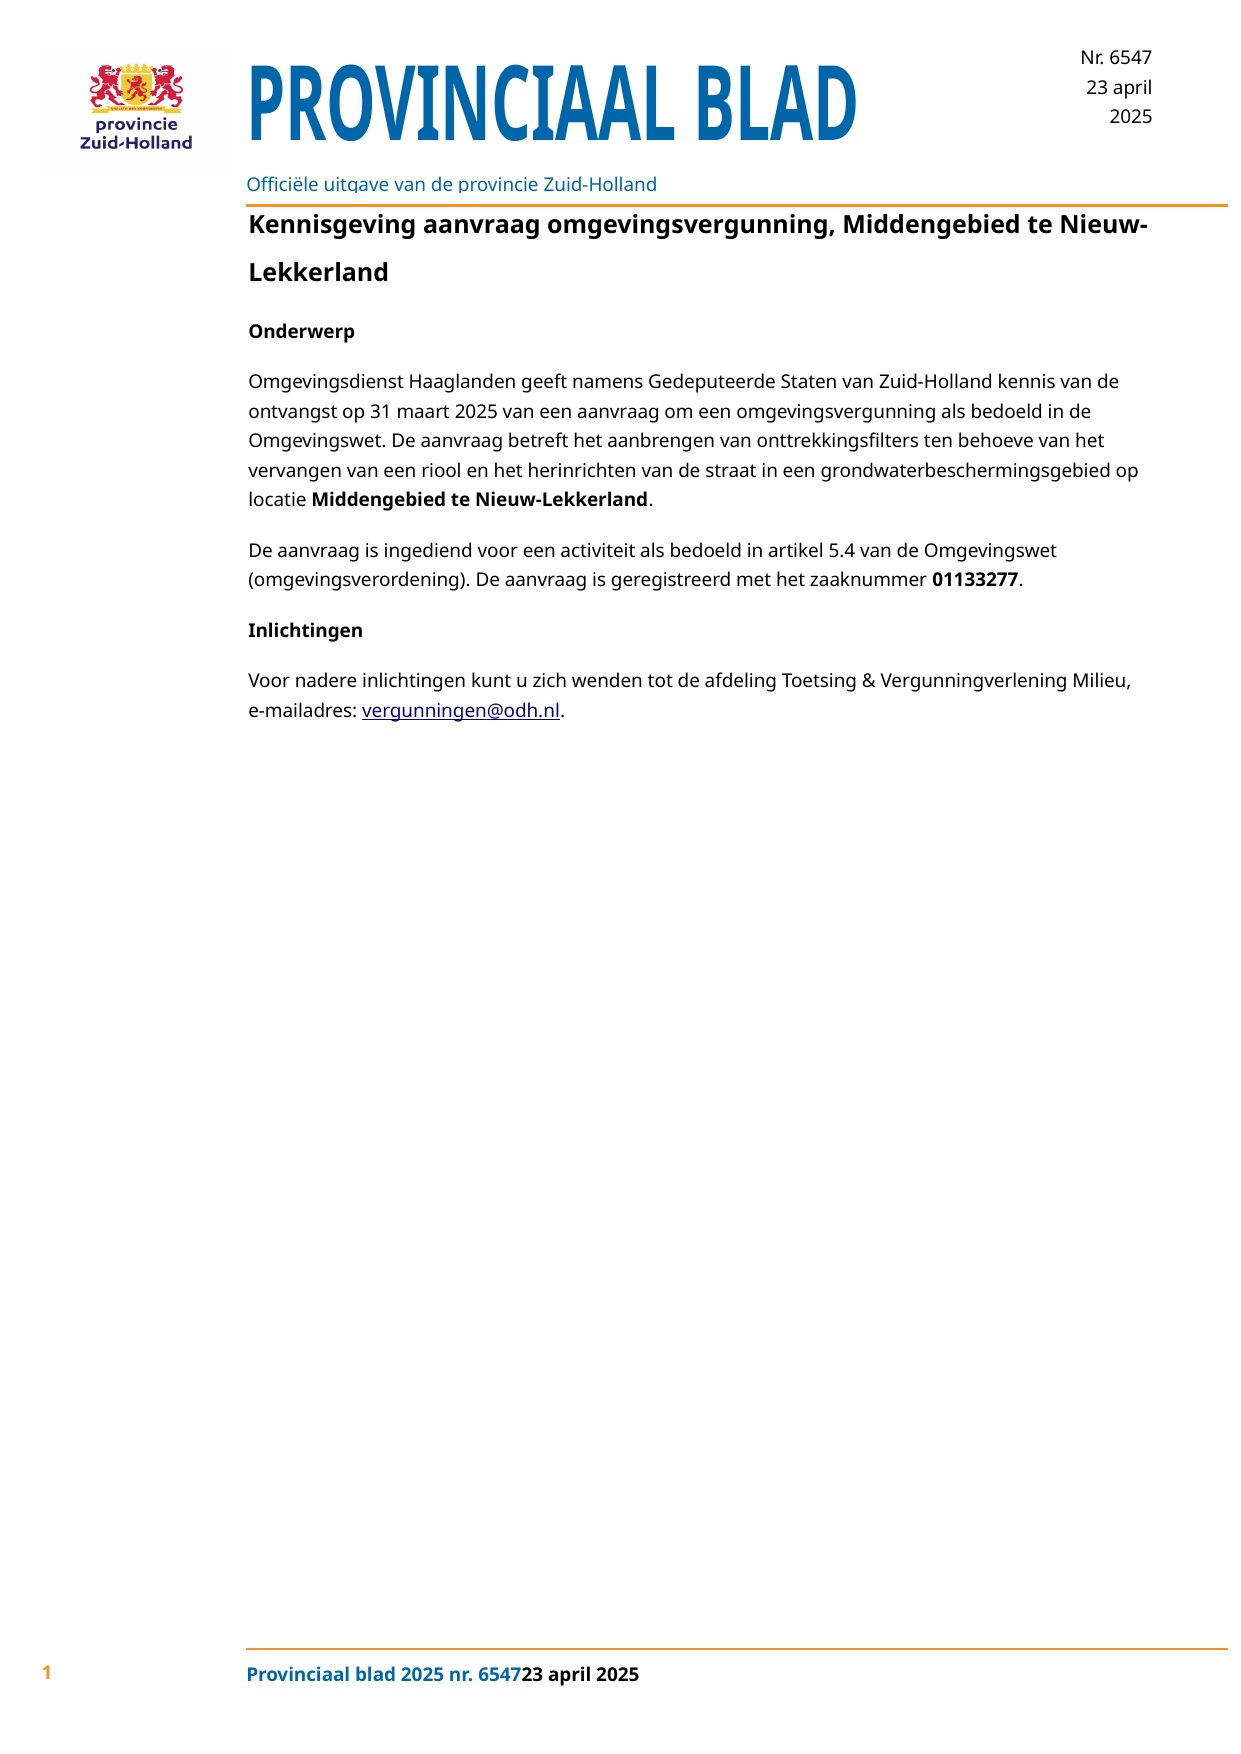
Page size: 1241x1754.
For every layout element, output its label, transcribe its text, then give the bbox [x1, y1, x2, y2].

text Onderwerp [248, 318, 1152, 344]
text Kennisgeving aanvraag omgevingsvergunning, Middengebied te Nieuw-Lekkerland [248, 207, 1152, 288]
picture [41, 47, 231, 172]
text De aanvraag is ingediend voor een activiteit als bedoeld in artikel 5.4 van de Omgevingswet (omgevingsverordening). De aanvraag is geregistreerd met het zaaknummer 01133277. [248, 537, 1152, 592]
text Omgevingsdienst Haaglanden geeft namens Gedeputeerde Staten van Zuid-Holland kennis van de ontvangst op 31 maart 2025 van een aanvraag om een omgevingsvergunning als bedoeld in de Omgevingswet. De aanvraag betreft het aanbrengen van onttrekkingsfilters ten behoeve van het vervangen van een riool en het herinrichten van de straat in een grondwaterbeschermingsgebied op locatie Middengebied te Nieuw-Lekkerland. [248, 368, 1152, 512]
text Voor nadere inlichtingen kunt u zich wenden tot de afdeling Toetsing & Vergunningverlening Milieu, e-mailadres: vergunningen@odh.nl. [248, 667, 1152, 723]
text Inlichtingen [248, 617, 1152, 643]
